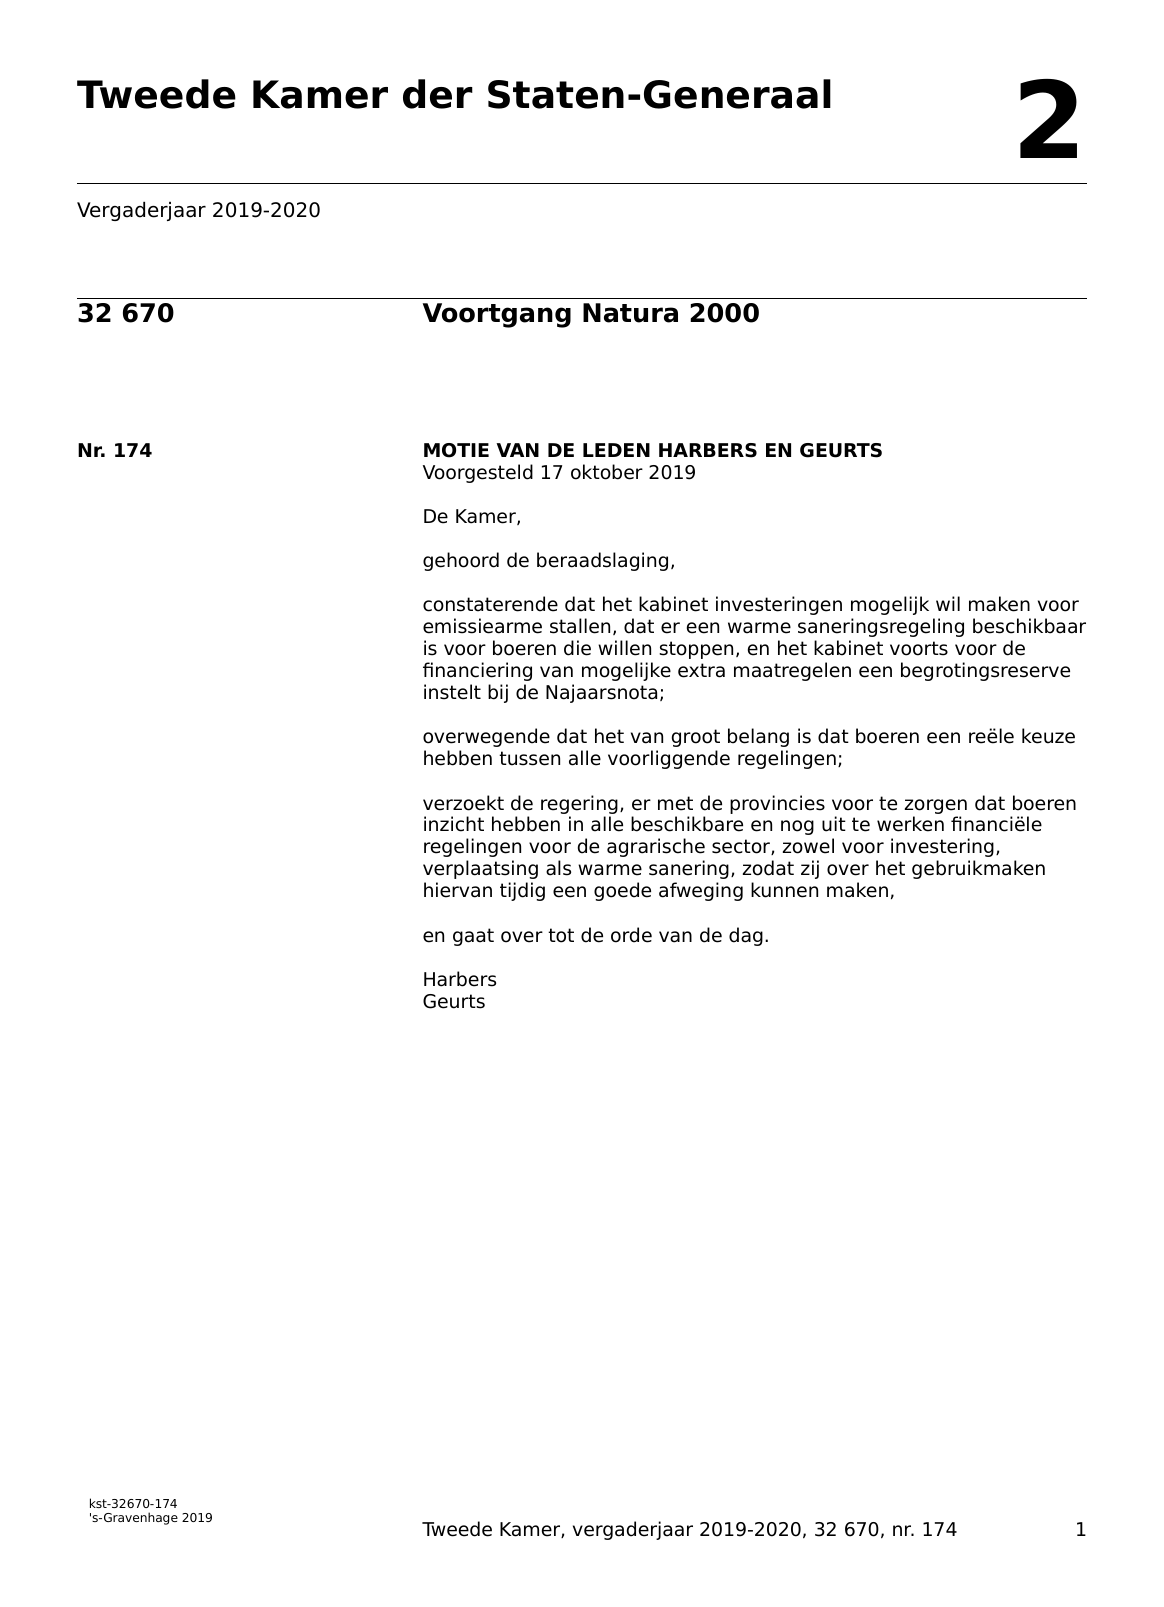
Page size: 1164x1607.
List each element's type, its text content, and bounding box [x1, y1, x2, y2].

table_cell Vergaderjaar 2019-2020 [77, 184, 1087, 298]
table_header 2 [886, 59, 1087, 183]
text constaterende dat het kabinet investeringen mogelijk wil maken voor emissiearme stallen, dat er een warme saneringsregeling beschikbaar is voor boeren die willen stoppen, en het kabinet voorts voor de financiering van mogelijke extra maatregelen een begrotingsreserve instelt bij de Najaarsnota; [422, 594, 1087, 704]
text gehoord de beraadslaging, [422, 550, 1087, 572]
subtitle 32 670 Voortgang Natura 2000 [77, 299, 1087, 329]
text De Kamer, [422, 506, 1087, 528]
subtitle Nr. 174 MOTIE VAN DE LEDEN HARBERS EN GEURTS [77, 440, 1087, 462]
text overwegende dat het van groot belang is dat boeren een reële keuze hebben tussen alle voorliggende regelingen; [422, 726, 1087, 770]
text en gaat over tot de orde van de dag. [422, 924, 1087, 946]
text verzoekt de regering, er met de provincies voor te zorgen dat boeren inzicht hebben in alle beschikbare en nog uit te werken financiële regelingen voor de agrarische sector, zowel voor investering, verplaatsing als warme sanering, zodat zij over het gebruikmaken hiervan tijdig een goede afweging kunnen maken, [422, 792, 1087, 902]
text Geurts [422, 991, 1087, 1013]
text Voorgesteld 17 oktober 2019 [422, 462, 1087, 484]
table_header Tweede Kamer der Staten-Generaal [77, 59, 886, 183]
text Harbers [422, 969, 1087, 991]
text kst-32670-174 [88, 1497, 323, 1511]
text 's-Gravenhage 2019 [88, 1511, 323, 1525]
